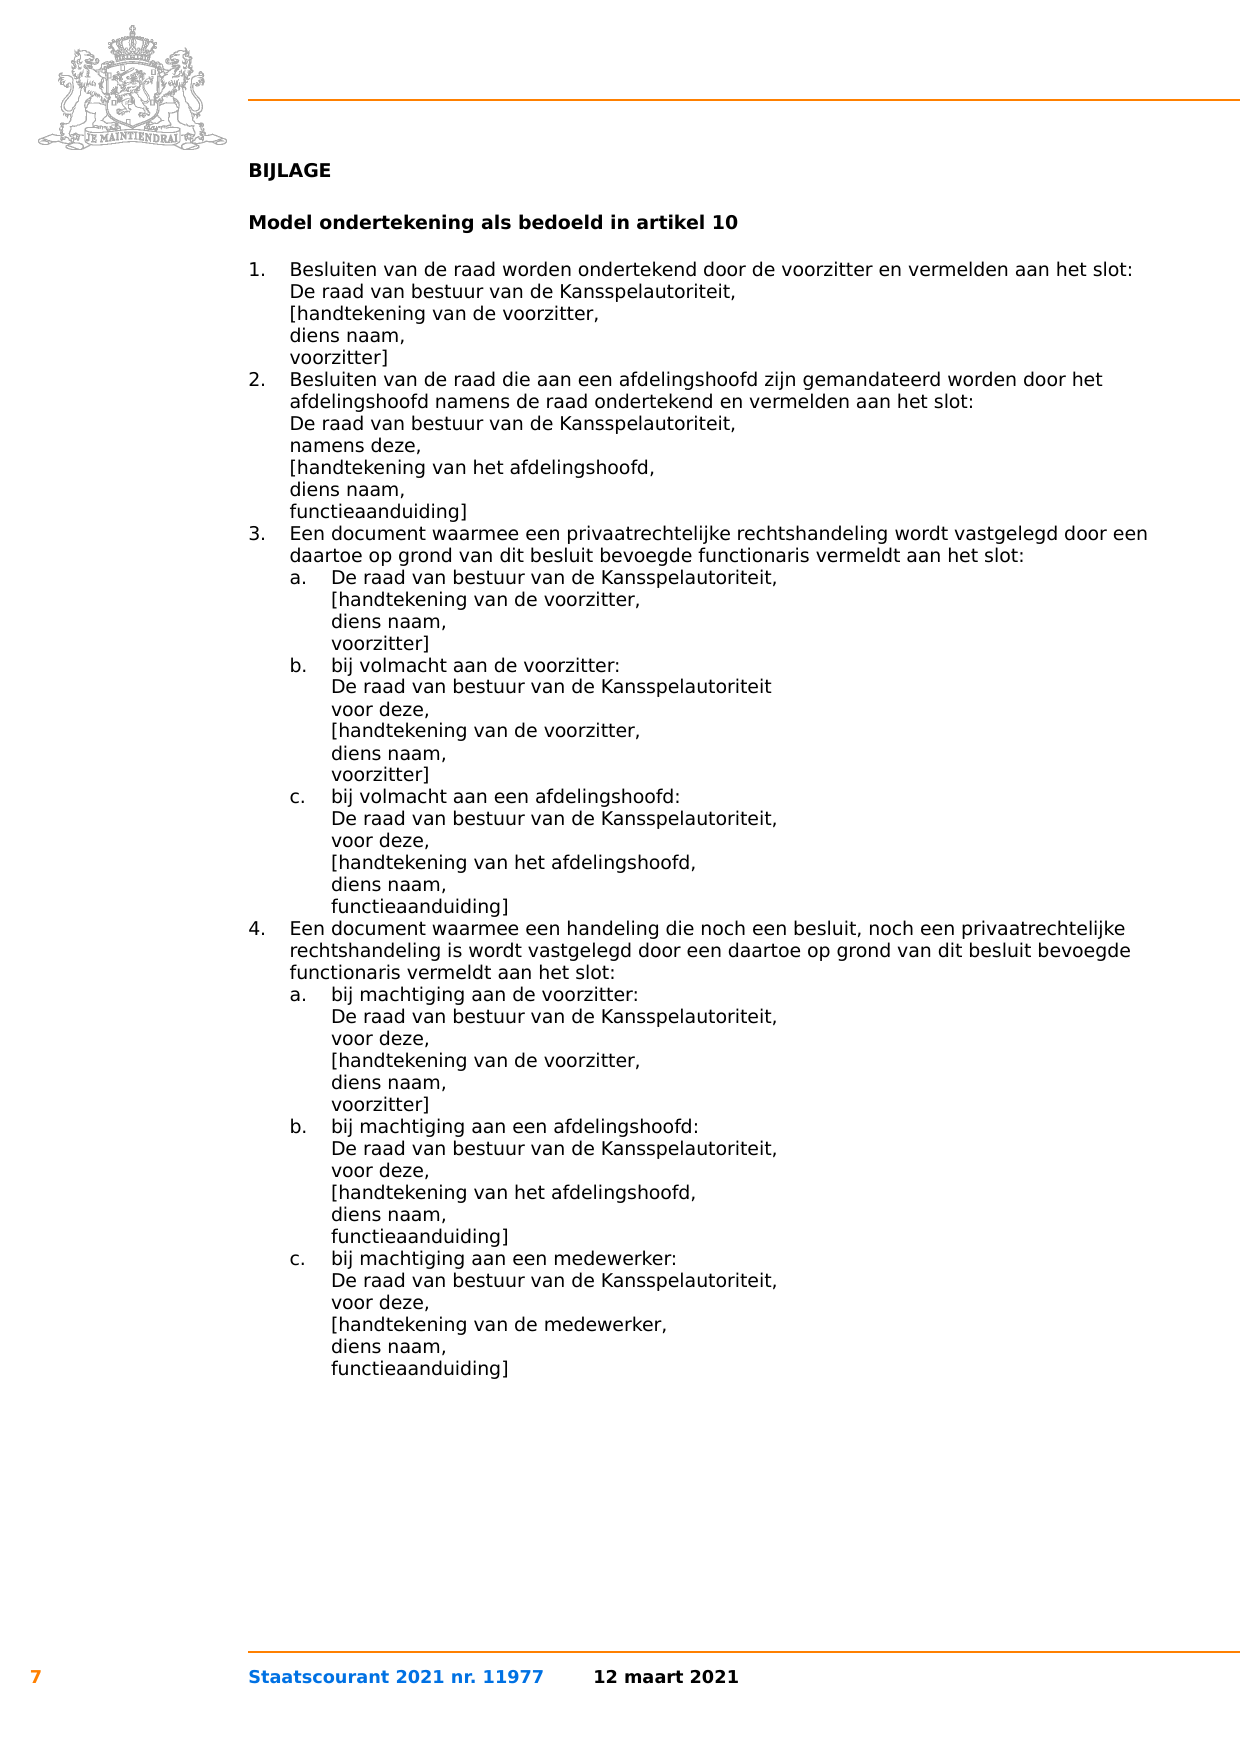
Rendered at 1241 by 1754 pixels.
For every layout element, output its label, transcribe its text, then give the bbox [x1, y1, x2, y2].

text [handtekening van het afdelingshoofd, [331, 1182, 1163, 1204]
text voor deze, [331, 698, 1163, 720]
text b. bij machtiging aan een afdelingshoofd: [289, 1116, 1163, 1138]
text voorzitter] [331, 1094, 1163, 1116]
text voorzitter] [331, 632, 1163, 654]
text [handtekening van de voorzitter, [331, 1050, 1163, 1072]
text c. bij volmacht aan een afdelingshoofd: [289, 786, 1163, 808]
text functieaanduiding] [331, 1358, 1163, 1380]
text diens naam, [289, 479, 1163, 501]
text [handtekening van het afdelingshoofd, [331, 852, 1163, 874]
text diens naam, [289, 325, 1163, 347]
text functieaanduiding] [331, 1226, 1163, 1248]
text voorzitter] [289, 347, 1163, 369]
text [handtekening van de medewerker, [331, 1314, 1163, 1336]
text 2. Besluiten van de raad die aan een afdelingshoofd zijn gemandateerd worden door het afdelingshoofd namens de raad ondertekend en vermelden aan het slot: [248, 369, 1163, 413]
text diens naam, [331, 611, 1163, 632]
text De raad van bestuur van de Kansspelautoriteit, [331, 1138, 1163, 1160]
text [handtekening van het afdelingshoofd, [289, 457, 1163, 479]
text diens naam, [331, 874, 1163, 896]
text [handtekening van de voorzitter, [331, 720, 1163, 742]
text De raad van bestuur van de Kansspelautoriteit, [331, 1270, 1163, 1292]
text voorzitter] [331, 764, 1163, 786]
text diens naam, [331, 1072, 1163, 1094]
text voor deze, [331, 1160, 1163, 1182]
text De raad van bestuur van de Kansspelautoriteit, [289, 413, 1163, 435]
text De raad van bestuur van de Kansspelautoriteit, [289, 281, 1163, 303]
text a. De raad van bestuur van de Kansspelautoriteit, [289, 567, 1163, 588]
subtitle BIJLAGE [248, 160, 1163, 182]
text De raad van bestuur van de Kansspelautoriteit, [331, 1006, 1163, 1028]
text voor deze, [331, 1028, 1163, 1050]
text De raad van bestuur van de Kansspelautoriteit, [331, 808, 1163, 830]
text c. bij machtiging aan een medewerker: [289, 1248, 1163, 1270]
text 4. Een document waarmee een handeling die noch een besluit, noch een privaatrechtelijke rechtshandeling is wordt vastgelegd door een daartoe op grond van dit besluit bevoegde functionaris vermeldt aan het slot: [248, 918, 1163, 984]
picture [38, 25, 227, 150]
subtitle Model ondertekening als bedoeld in artikel 10 [248, 212, 1163, 234]
text namens deze, [289, 435, 1163, 457]
text [handtekening van de voorzitter, [331, 588, 1163, 611]
text b. bij volmacht aan de voorzitter: [289, 654, 1163, 676]
text a. bij machtiging aan de voorzitter: [289, 984, 1163, 1006]
text voor deze, [331, 1292, 1163, 1314]
text [handtekening van de voorzitter, [289, 303, 1163, 325]
text 1. Besluiten van de raad worden ondertekend door de voorzitter en vermelden aan het slot: [248, 259, 1163, 281]
text diens naam, [331, 742, 1163, 764]
text functieaanduiding] [289, 501, 1163, 523]
text 3. Een document waarmee een privaatrechtelijke rechtshandeling wordt vastgelegd door een daartoe op grond van dit besluit bevoegde functionaris vermeldt aan het slot: [248, 523, 1163, 567]
text diens naam, [331, 1336, 1163, 1358]
text diens naam, [331, 1204, 1163, 1226]
text De raad van bestuur van de Kansspelautoriteit [331, 676, 1163, 698]
text voor deze, [331, 830, 1163, 852]
text functieaanduiding] [331, 896, 1163, 918]
